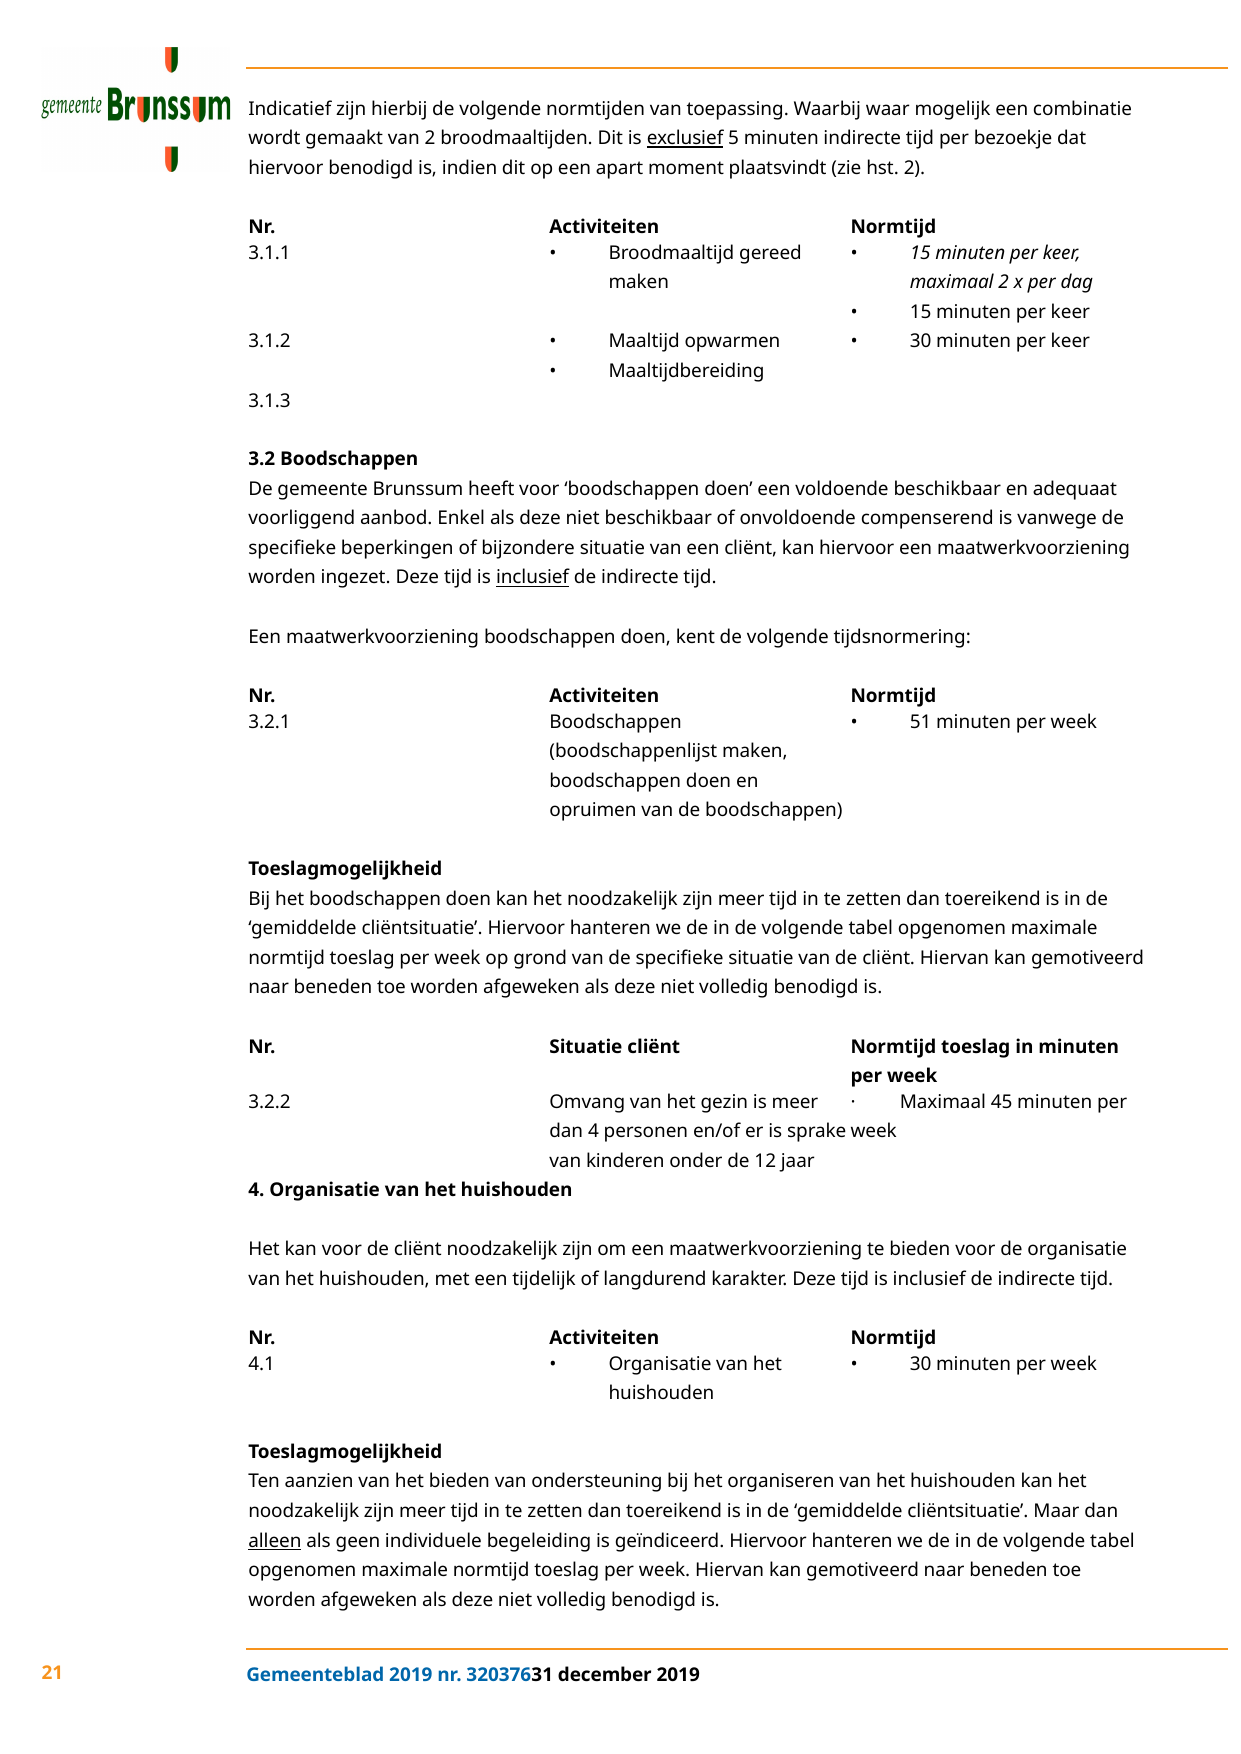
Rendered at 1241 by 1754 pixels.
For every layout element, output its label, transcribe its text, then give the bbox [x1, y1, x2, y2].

table_header Nr. [248, 213, 549, 239]
table_cell 3.2.1 [248, 708, 549, 822]
text De gemeente Brunssum heeft voor ‘boodschappen doen’ een voldoende beschikbaar en adequaat voorliggend aanbod. Enkel als deze niet beschikbaar of onvoldoende compenserend is vanwege de specifieke beperkingen of bijzondere situatie van een cliënt, kan hiervoor een maatwerkvoorziening worden ingezet. Deze tijd is inclusief de indirecte tijd. [248, 475, 1152, 589]
table_header Normtijd [850, 1324, 1152, 1350]
table_cell 51 minuten per week [850, 708, 1152, 822]
text Bij het boodschappen doen kan het noodzakelijk zijn meer tijd in te zetten dan toereikend is in de ‘gemiddelde cliëntsituatie’. Hiervoor hanteren we de in de volgende tabel opgenomen maximale normtijd toeslag per week op grond van de specifieke situatie van de cliënt. Hiervan kan gemotiveerd naar beneden toe worden afgeweken als deze niet volledig benodigd is. [248, 885, 1152, 999]
table_cell · Maximaal 45 minuten per week [850, 1088, 1152, 1173]
table_header Nr. [248, 1033, 549, 1088]
table_cell Boodschappen (boodschappenlijst maken, boodschappen doen en opruimen van de boodschappen) [549, 708, 850, 822]
text Ten aanzien van het bieden van ondersteuning bij het organiseren van het huishouden kan het noodzakelijk zijn meer tijd in te zetten dan toereikend is in de ‘gemiddelde cliëntsituatie’. Maar dan alleen als geen individuele begeleiding is geïndiceerd. Hiervoor hanteren we de in de volgende tabel opgenomen maximale normtijd toeslag per week. Hiervan kan gemotiveerd naar beneden toe worden afgeweken als deze niet volledig benodigd is. [248, 1468, 1152, 1612]
table_header Situatie cliënt [549, 1033, 850, 1088]
table_cell 30 minuten per week [850, 1350, 1152, 1405]
text 4. Organisatie van het huishouden [248, 1176, 1152, 1202]
table_cell Organisatie van het huishouden [549, 1350, 850, 1405]
text Het kan voor de cliënt noodzakelijk zijn om een maatwerkvoorziening te bieden voor de organisatie van het huishouden, met een tijdelijk of langdurend karakter. Deze tijd is inclusief de indirecte tijd. [248, 1235, 1152, 1291]
table_header Normtijd [850, 682, 1152, 708]
table_header Nr. [248, 682, 549, 708]
table_cell 3.2.2 [248, 1088, 549, 1173]
picture [41, 47, 231, 172]
table_cell 15 minuten per keer, maximaal 2 x per dag 15 minuten per keer 30 minuten per keer [850, 239, 1152, 413]
table_header Nr. [248, 1324, 549, 1350]
text Toeslagmogelijkheid [248, 855, 1152, 881]
text Toeslagmogelijkheid [248, 1438, 1152, 1464]
text Indicatief zijn hierbij de volgende normtijden van toepassing. Waarbij waar mogelijk een combinatie wordt gemaakt van 2 broodmaaltijden. Dit is exclusief 5 minuten indirecte tijd per bezoekje dat hiervoor benodigd is, indien dit op een apart moment plaatsvindt (zie hst. 2). [248, 95, 1152, 180]
text 3.2 Boodschappen [248, 445, 1152, 471]
table_header Normtijd [850, 213, 1152, 239]
text Een maatwerkvoorziening boodschappen doen, kent de volgende tijdsnormering: [248, 623, 1152, 649]
table_cell 3.1.1 3.1.2 3.1.3 [248, 239, 549, 413]
table_cell Broodmaaltijd gereed maken Maaltijd opwarmen Maaltijdbereiding [549, 239, 850, 413]
table_header Normtijd toeslag in minuten per week [850, 1033, 1152, 1088]
table_cell Omvang van het gezin is meer dan 4 personen en/of er is sprake van kinderen onder de 12 jaar [549, 1088, 850, 1173]
table_header Activiteiten [549, 1324, 850, 1350]
table_header Activiteiten [549, 682, 850, 708]
table_header Activiteiten [549, 213, 850, 239]
table_cell 4.1 [248, 1350, 549, 1405]
